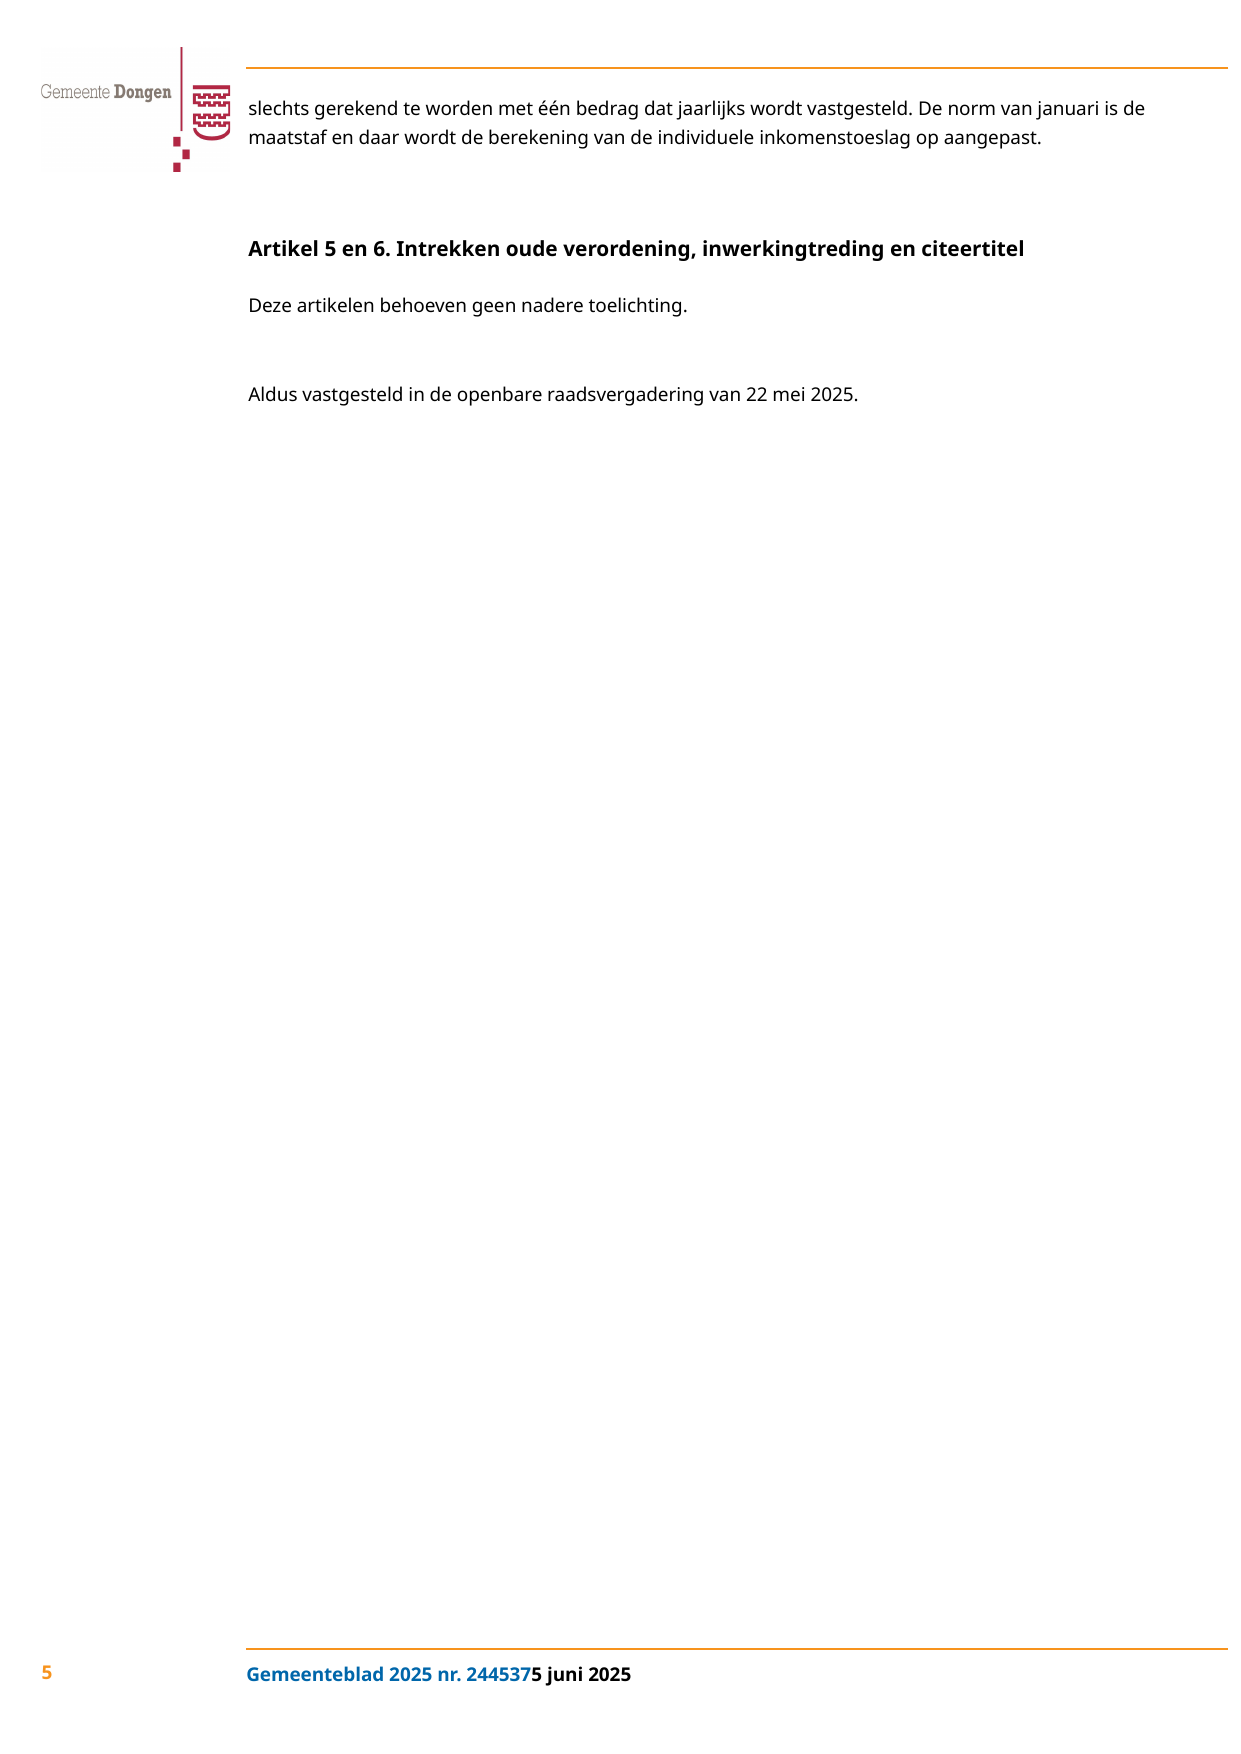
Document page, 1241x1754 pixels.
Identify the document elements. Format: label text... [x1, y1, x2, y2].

text Artikel 5 en 6. Intrekken oude verordening, inwerkingtreding en citeertitel [248, 234, 1152, 262]
picture [41, 47, 231, 172]
text Aldus vastgesteld in de openbare raadsvergadering van 22 mei 2025. [248, 381, 1152, 406]
text slechts gerekend te worden met één bedrag dat jaarlijks wordt vastgesteld. De norm van januari is de maatstaf en daar wordt de berekening van de individuele inkomenstoeslag op aangepast. [248, 95, 1152, 150]
text Deze artikelen behoeven geen nadere toelichting. [248, 292, 1152, 318]
